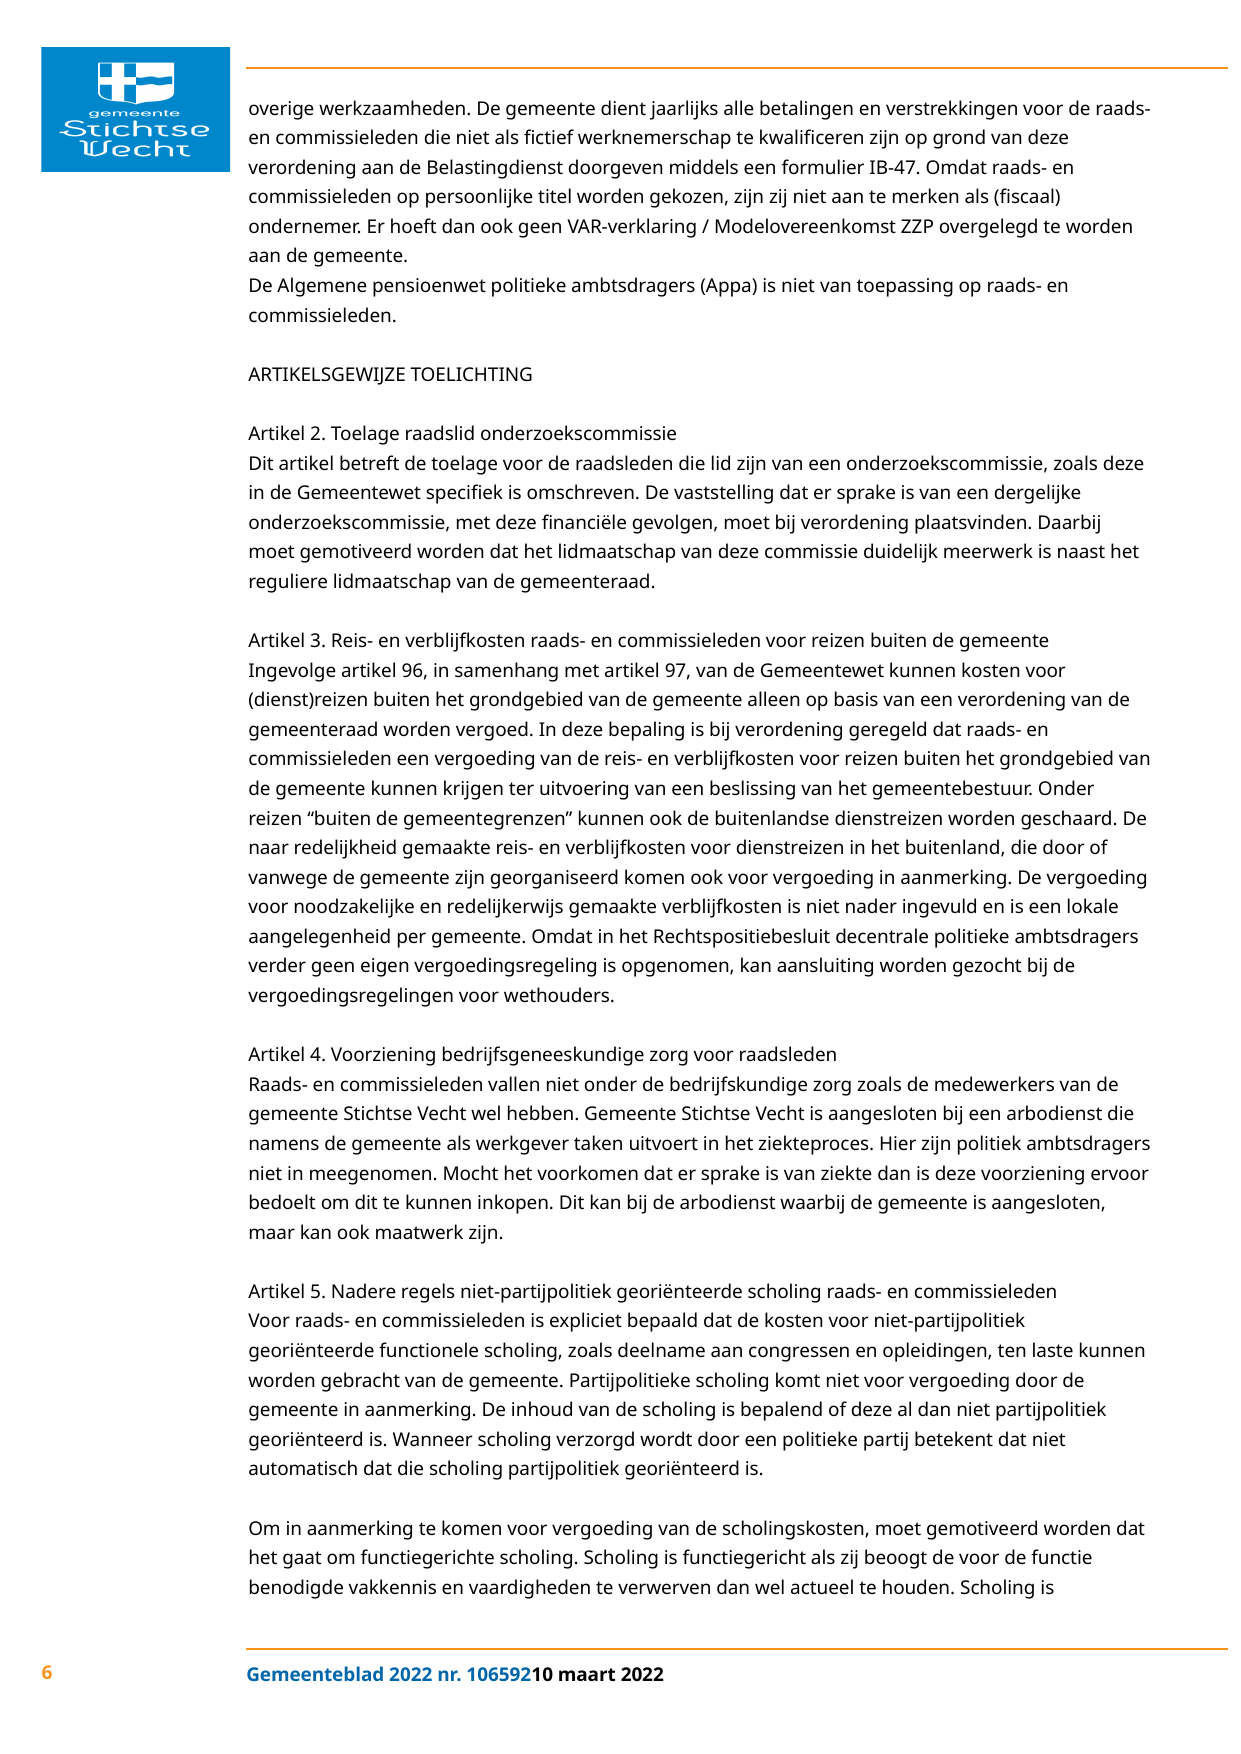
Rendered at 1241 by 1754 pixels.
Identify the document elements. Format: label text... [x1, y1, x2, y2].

text Ingevolge artikel 96, in samenhang met artikel 97, van de Gemeentewet kunnen kosten voor (dienst)reizen buiten het grondgebied van de gemeente alleen op basis van een verordening van de gemeenteraad worden vergoed. In deze bepaling is bij verordening geregeld dat raads- en commissieleden een vergoeding van de reis- en verblijfkosten voor reizen buiten het grondgebied van de gemeente kunnen krijgen ter uitvoering van een beslissing van het gemeentebestuur. Onder reizen “buiten de gemeentegrenzen” kunnen ook de buitenlandse dienstreizen worden geschaard. De naar redelijkheid gemaakte reis- en verblijfkosten voor dienstreizen in het buitenland, die door of vanwege de gemeente zijn georganiseerd komen ook voor vergoeding in aanmerking. De vergoeding voor noodzakelijke en redelijkerwijs gemaakte verblijfkosten is niet nader ingevuld en is een lokale aangelegenheid per gemeente. Omdat in het Rechtspositiebesluit decentrale politieke ambtsdragers verder geen eigen vergoedingsregeling is opgenomen, kan aansluiting worden gezocht bij de vergoedingsregelingen voor wethouders. [248, 657, 1152, 1008]
picture [137, 63, 174, 103]
text De Algemene pensioenwet politieke ambtsdragers (Appa) is niet van toepassing op raads- en commissieleden. [248, 272, 1152, 328]
text Voor raads- en commissieleden is expliciet bepaald dat de kosten voor niet-partijpolitiek georiënteerde functionele scholing, zoals deelname aan congressen en opleidingen, ten laste kunnen worden gebracht van de gemeente. Partijpolitieke scholing komt niet voor vergoeding door de gemeente in aanmerking. De inhoud van de scholing is bepalend of deze al dan niet partijpolitiek georiënteerd is. Wanneer scholing verzorgd wordt door een politieke partij betekent dat niet automatisch dat die scholing partijpolitiek georiënteerd is. [248, 1308, 1152, 1481]
text Artikel 2. Toelage raadslid onderzoekscommissie [248, 420, 1152, 446]
text Dit artikel betreft de toelage voor de raadsleden die lid zijn van een onderzoekscommissie, zoals deze in de Gemeentewet specifiek is omschreven. De vaststelling dat er sprake is van een dergelijke onderzoekscommissie, met deze financiële gevolgen, moet bij verordening plaatsvinden. Daarbij moet gemotiveerd worden dat het lidmaatschap van deze commissie duidelijk meerwerk is naast het reguliere lidmaatschap van de gemeenteraad. [248, 450, 1152, 594]
text Artikel 5. Nadere regels niet-partijpolitiek georiënteerde scholing raads- en commissieleden [248, 1278, 1152, 1304]
text Raads- en commissieleden vallen niet onder de bedrijfskundige zorg zoals de medewerkers van de gemeente Stichtse Vecht wel hebben. Gemeente Stichtse Vecht is aangesloten bij een arbodienst die namens de gemeente als werkgever taken uitvoert in het ziekteproces. Hier zijn politiek ambtsdragers niet in meegenomen. Mocht het voorkomen dat er sprake is van ziekte dan is deze voorziening ervoor bedoelt om dit te kunnen inkopen. Dit kan bij de arbodienst waarbij de gemeente is aangesloten, maar kan ook maatwerk zijn. [248, 1071, 1152, 1245]
text Artikel 3. Reis- en verblijfkosten raads- en commissieleden voor reizen buiten de gemeente [248, 627, 1152, 653]
text Artikel 4. Voorziening bedrijfsgeneeskundige zorg voor raadsleden [248, 1041, 1152, 1067]
text Om in aanmerking te komen voor vergoeding van de scholingskosten, moet gemotiveerd worden dat het gaat om functiegerichte scholing. Scholing is functiegericht als zij beoogt de voor de functie benodigde vakkennis en vaardigheden te verwerven dan wel actueel te houden. Scholing is [248, 1515, 1152, 1600]
text overige werkzaamheden. De gemeente dient jaarlijks alle betalingen en verstrekkingen voor de raads- en commissieleden die niet als fictief werknemerschap te kwalificeren zijn op grond van deze verordening aan de Belastingdienst doorgeven middels een formulier IB-47. Omdat raads- en commissieleden op persoonlijke titel worden gekozen, zijn zij niet aan te merken als (fiscaal) ondernemer. Er hoeft dan ook geen VAR-verklaring / Modelovereenkomst ZZP overgelegd te worden aan de gemeente. [248, 95, 1152, 268]
picture [99, 63, 135, 101]
text ARTIKELSGEWIJZE TOELICHTING [248, 361, 1152, 387]
